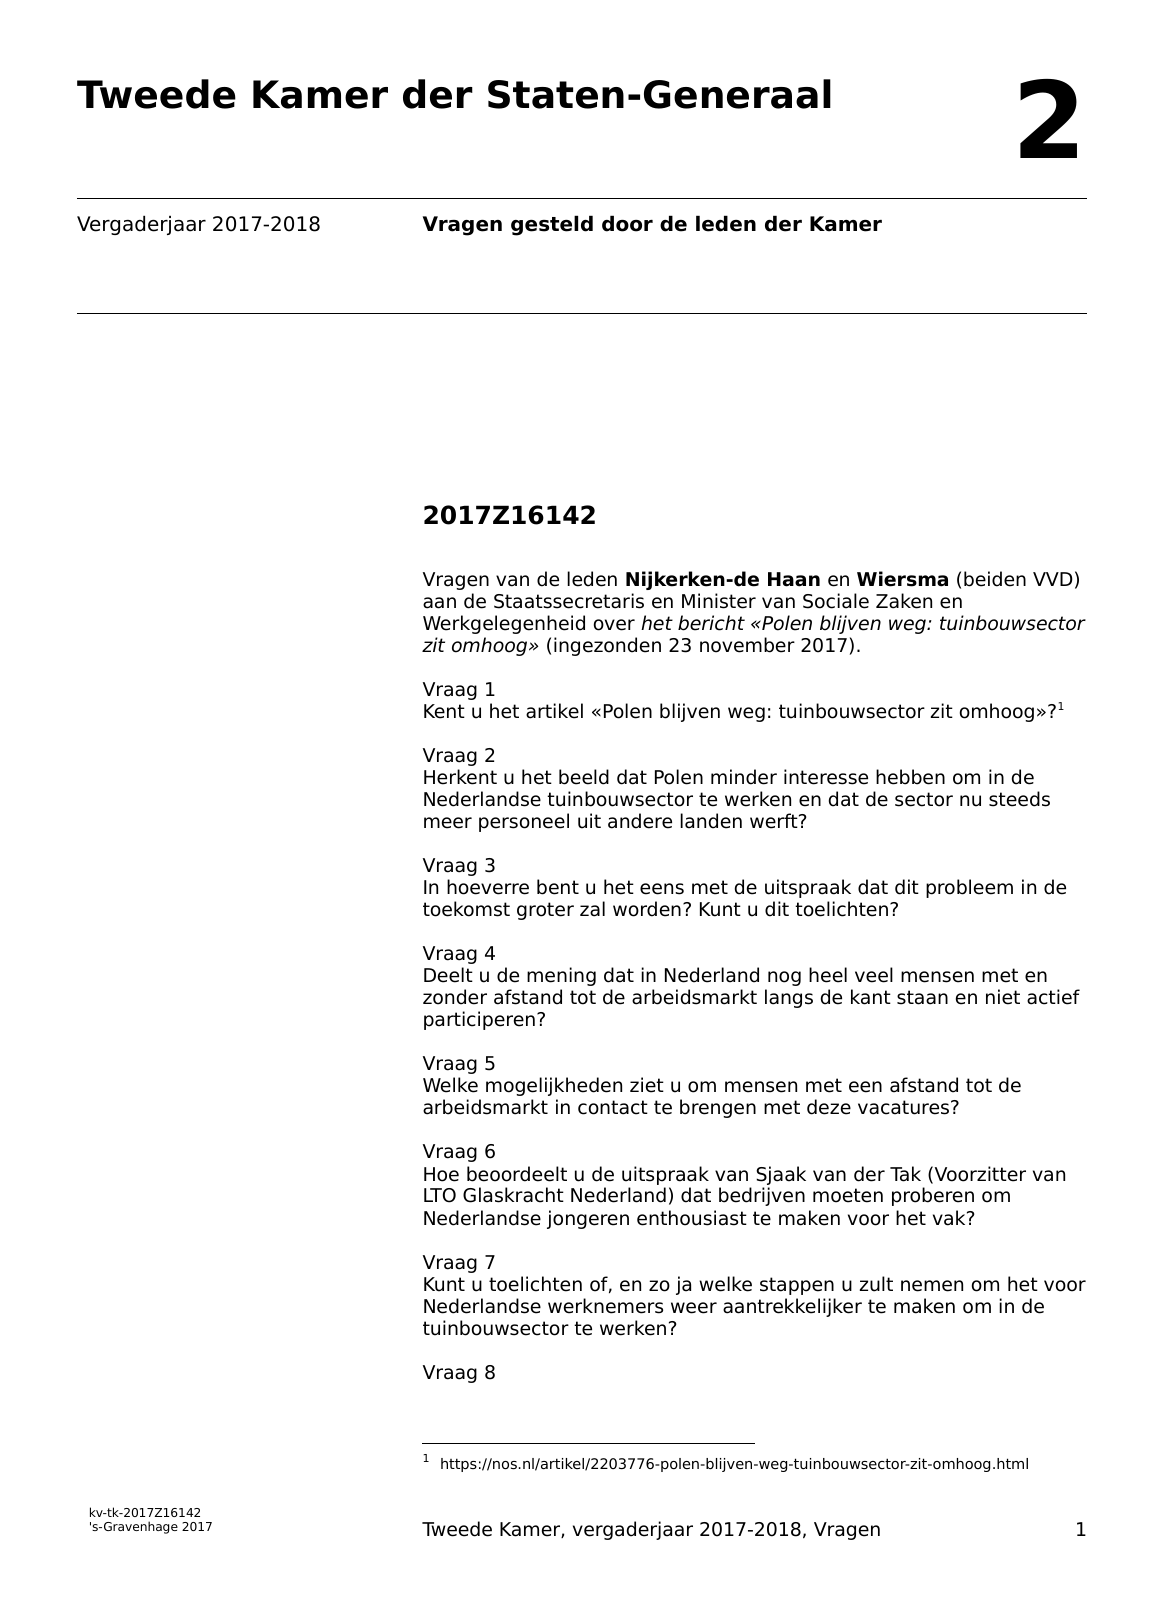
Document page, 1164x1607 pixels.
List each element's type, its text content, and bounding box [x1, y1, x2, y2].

text Vraag 4 [422, 943, 1087, 965]
text Vraag 3 [422, 855, 1087, 877]
text In hoeverre bent u het eens met de uitspraak dat dit probleem in de toekomst groter zal worden? Kunt u dit toelichten? [422, 877, 1087, 921]
text Herkent u het beeld dat Polen minder interesse hebben om in de Nederlandse tuinbouwsector te werken en dat de sector nu steeds meer personeel uit andere landen werft? [422, 767, 1087, 833]
text Deelt u de mening dat in Nederland nog heel veel mensen met en zonder afstand tot de arbeidsmarkt langs de kant staan en niet actief participeren? [422, 965, 1087, 1031]
text 's-Gravenhage 2017 [88, 1520, 323, 1534]
text Vraag 5 [422, 1053, 1087, 1075]
table_header Tweede Kamer der Staten-Generaal [77, 59, 886, 198]
text Vraag 8 [422, 1362, 1087, 1384]
text Hoe beoordeelt u de uitspraak van Sjaak van der Tak (Voorzitter van LTO Glaskracht Nederland) dat bedrijven moeten proberen om Nederlandse jongeren enthousiast te maken voor het vak? [422, 1163, 1087, 1229]
text Vraag 7 [422, 1252, 1087, 1273]
text Vraag 6 [422, 1141, 1087, 1163]
text Kunt u toelichten of, en zo ja welke stappen u zult nemen om het voor Nederlandse werknemers weer aantrekkelijker te maken om in de tuinbouwsector te werken? [422, 1273, 1087, 1339]
table_cell Vergaderjaar 2017-2018 [77, 199, 422, 313]
table_header 2 [886, 59, 1087, 198]
text https://nos.nl/artikel/2203776-polen-blijven-weg-tuinbouwsector-zit-omhoog.html [422, 1452, 1087, 1474]
text 2017Z16142 [422, 501, 1087, 531]
text Kent u het artikel «Polen blijven weg: tuinbouwsector zit omhoog»? [422, 701, 1087, 723]
table_cell Vragen gesteld door de leden der Kamer [422, 199, 1087, 313]
text Vragen van de leden Nijkerken-de Haan en Wiersma (beiden VVD) aan de Staatssecretaris en Minister van Sociale Zaken en Werkgelegenheid over het bericht «Polen blijven weg: tuinbouwsector zit omhoog» (ingezonden 23 november 2017). [422, 569, 1087, 657]
text kv-tk-2017Z16142 [88, 1506, 323, 1520]
text Vraag 2 [422, 745, 1087, 767]
text Welke mogelijkheden ziet u om mensen met een afstand tot de arbeidsmarkt in contact te brengen met deze vacatures? [422, 1075, 1087, 1119]
text Vraag 1 [422, 679, 1087, 701]
